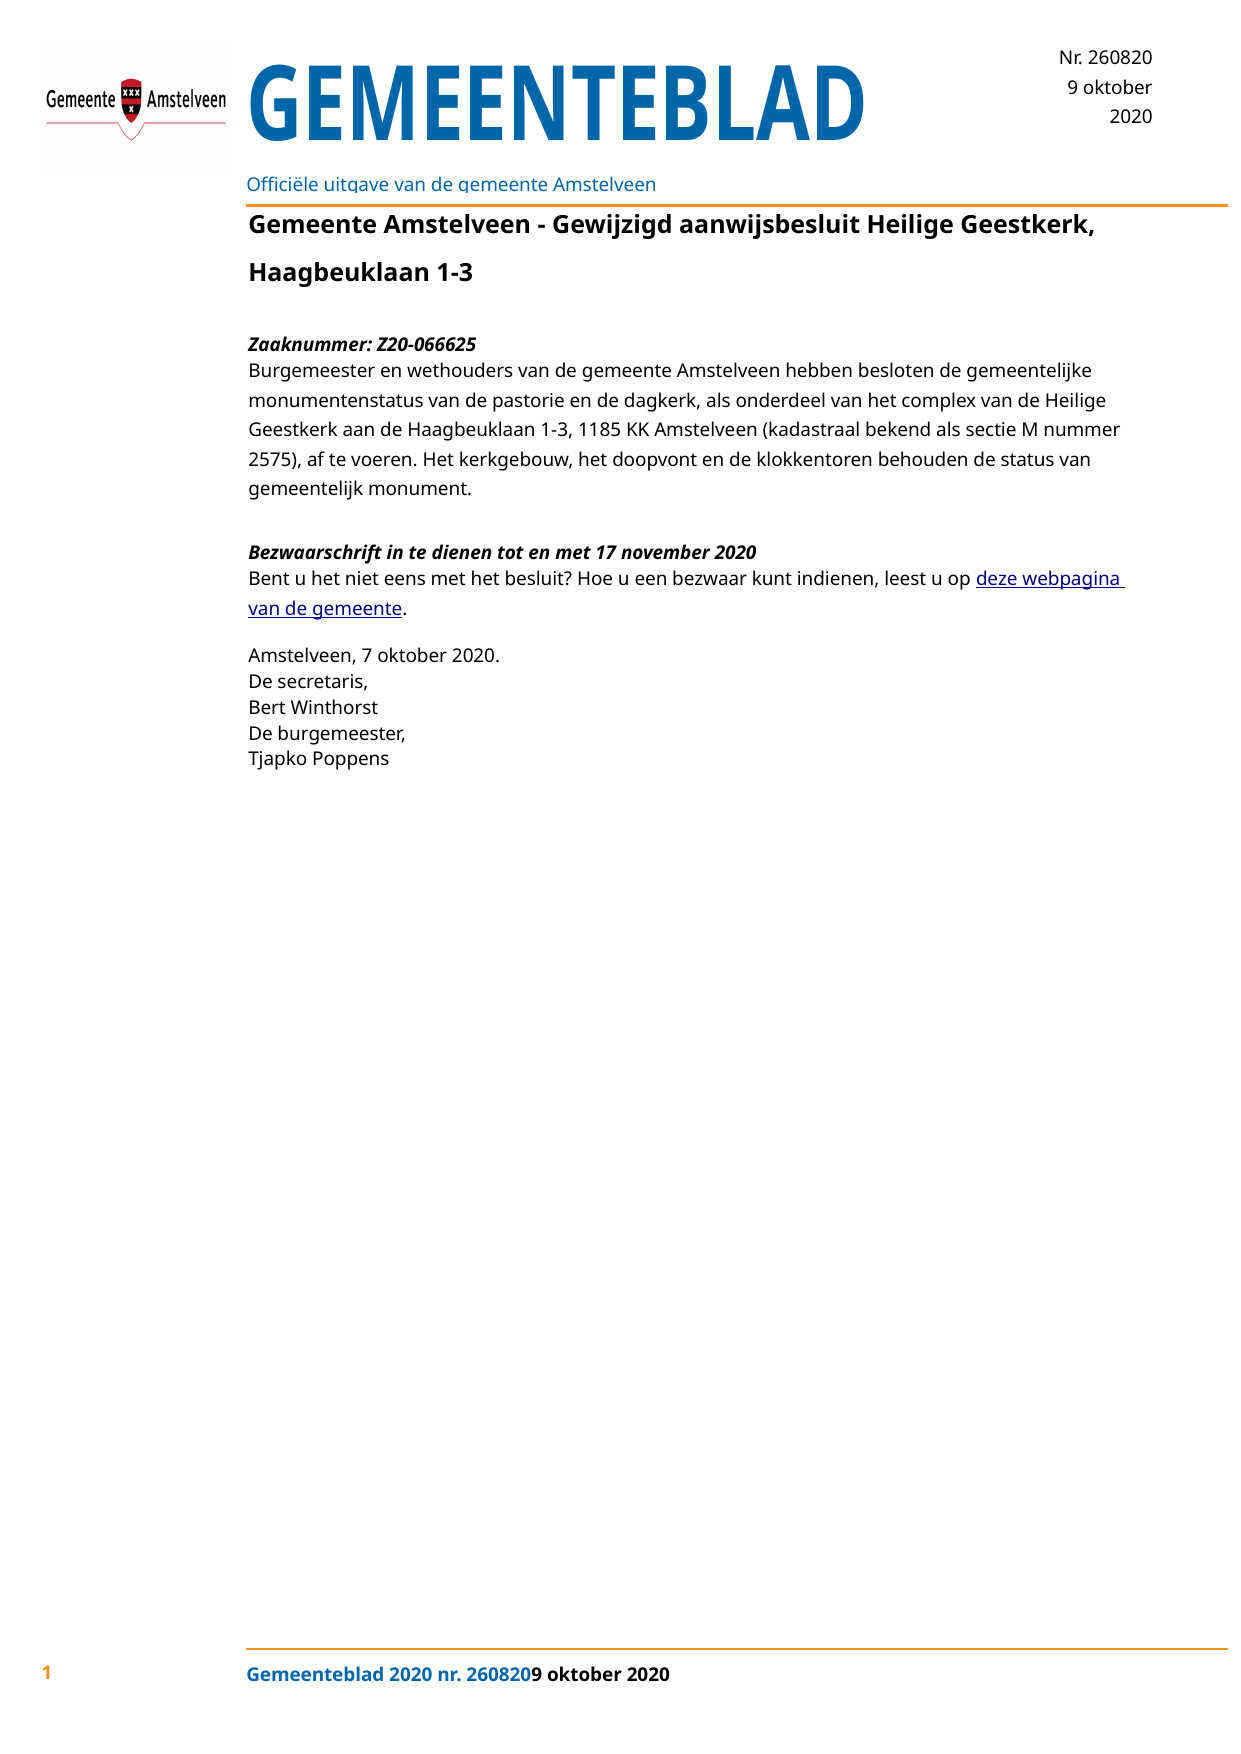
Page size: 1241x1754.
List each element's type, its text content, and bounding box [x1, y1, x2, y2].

text Bent u het niet eens met het besluit? Hoe u een bezwaar kunt indienen, leest u op deze webpagina van de gemeente. [248, 565, 1152, 621]
picture [41, 47, 231, 172]
text Amstelveen, 7 oktober 2020. [248, 643, 1152, 668]
text De secretaris, [248, 668, 1152, 694]
text Zaaknummer: Z20-066625 [248, 331, 1152, 357]
text Tjapko Poppens [248, 746, 1152, 771]
text Gemeente Amstelveen - Gewijzigd aanwijsbesluit Heilige Geestkerk, Haagbeuklaan 1-3 [248, 207, 1152, 288]
text Burgemeester en wethouders van de gemeente Amstelveen hebben besloten de gemeentelijke monumentenstatus van de pastorie en de dagkerk, als onderdeel van het complex van de Heilige Geestkerk aan de Haagbeuklaan 1-3, 1185 KK Amstelveen (kadastraal bekend als sectie M nummer 2575), af te voeren. Het kerkgebouw, het doopvont en de klokkentoren behouden de status van gemeentelijk monument. [248, 357, 1152, 501]
text De burgemeester, [248, 720, 1152, 746]
text Bert Winthorst [248, 694, 1152, 720]
text Bezwaarschrift in te dienen tot en met 17 november 2020 [248, 539, 1152, 565]
